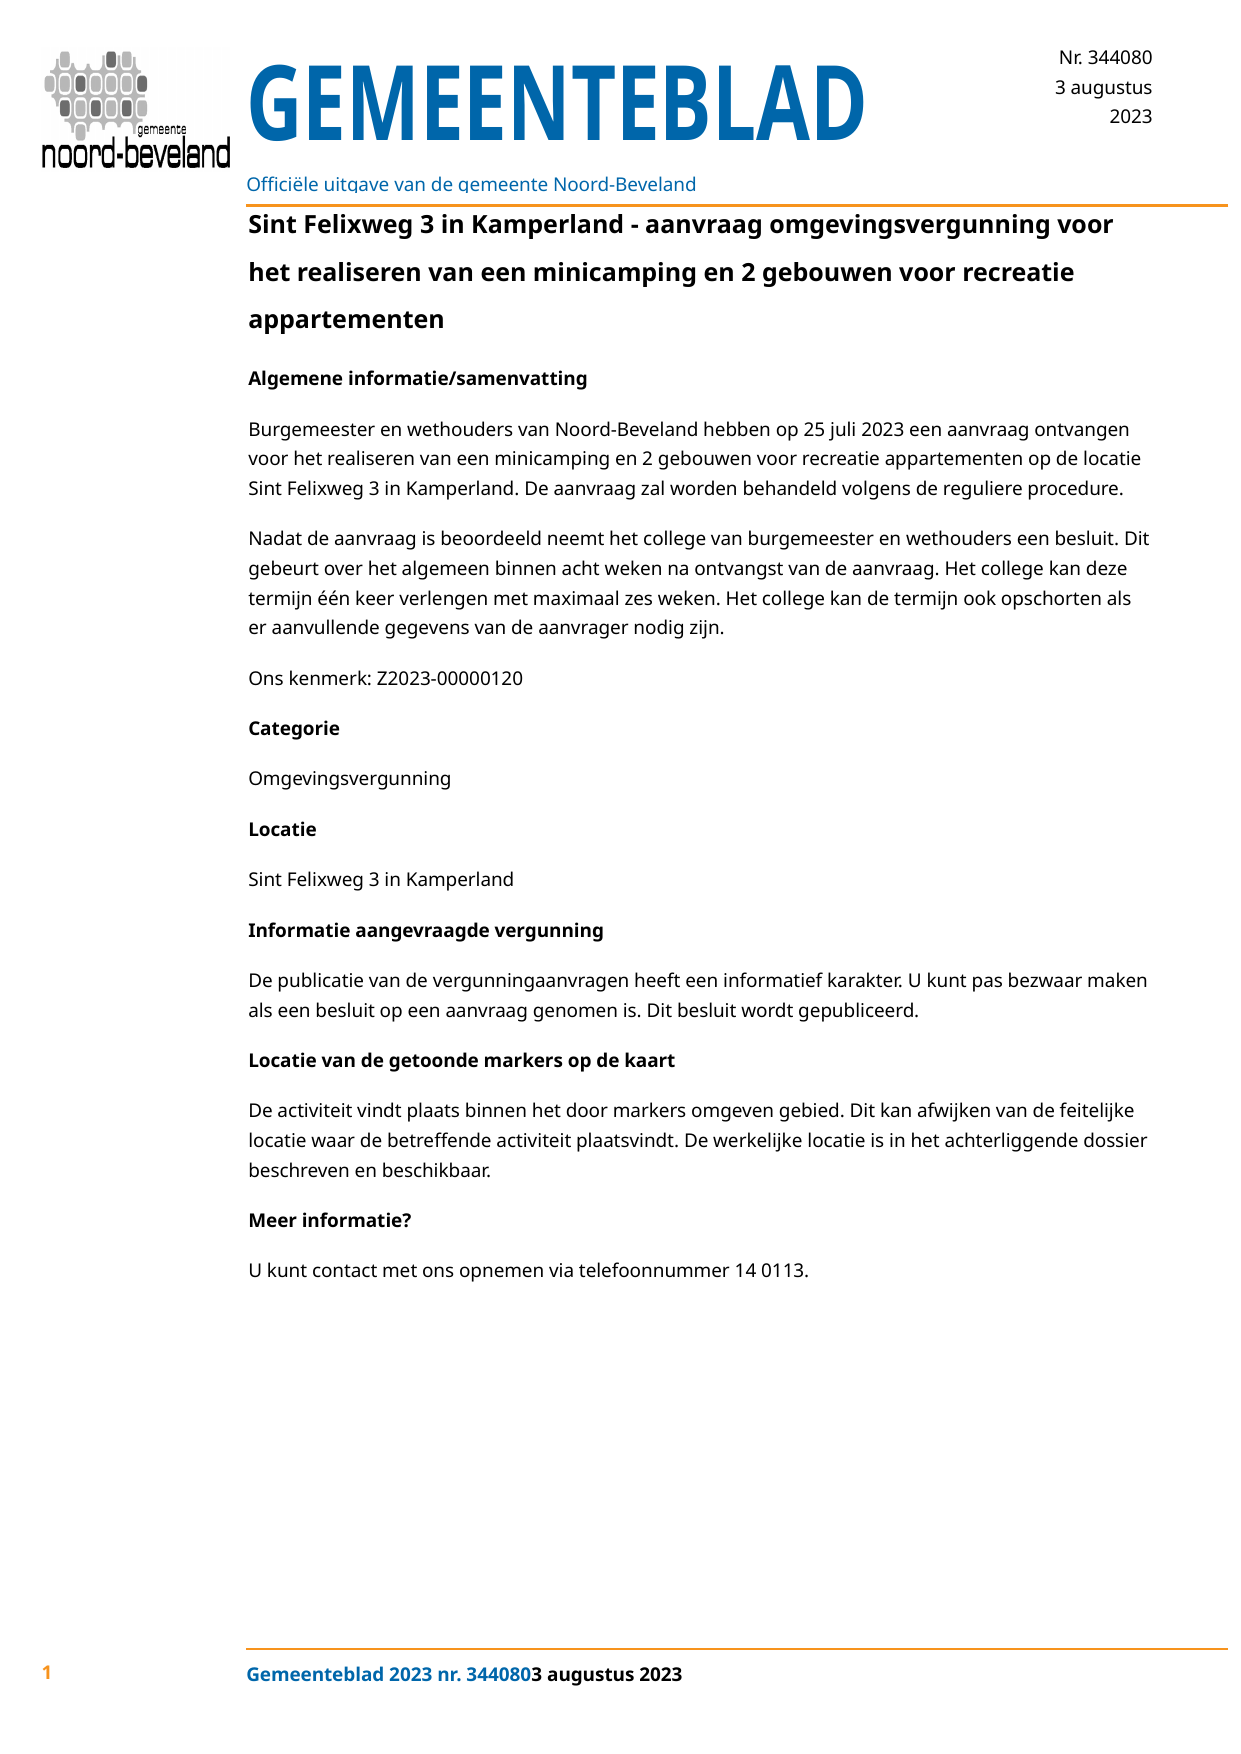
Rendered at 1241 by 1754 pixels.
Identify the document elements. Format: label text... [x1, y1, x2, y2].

text Sint Felixweg 3 in Kamperland - aanvraag omgevingsvergunning voor het realiseren van een minicamping en 2 gebouwen voor recreatie appartementen [248, 207, 1152, 336]
text Ons kenmerk: Z2023-00000120 [248, 665, 1152, 690]
text Locatie van de getoonde markers op de kaart [248, 1047, 1152, 1073]
text Categorie [248, 715, 1152, 741]
text Informatie aangevraagde vergunning [248, 917, 1152, 942]
picture [41, 47, 231, 172]
text De publicatie van de vergunningaanvragen heeft een informatief karakter. U kunt pas bezwaar maken als een besluit op een aanvraag genomen is. Dit besluit wordt gepubliceerd. [248, 967, 1152, 1022]
text U kunt contact met ons opnemen via telefoonnummer 14 0113. [248, 1258, 1152, 1283]
text Nadat de aanvraag is beoordeeld neemt het college van burgemeester en wethouders een besluit. Dit gebeurt over het algemeen binnen acht weken na ontvangst van de aanvraag. Het college kan deze termijn één keer verlengen met maximaal zes weken. Het college kan de termijn ook opschorten als er aanvullende gegevens van de aanvrager nodig zijn. [248, 526, 1152, 640]
text Meer informatie? [248, 1207, 1152, 1233]
text Burgemeester en wethouders van Noord-Beveland hebben op 25 juli 2023 een aanvraag ontvangen voor het realiseren van een minicamping en 2 gebouwen voor recreatie appartementen op de locatie Sint Felixweg 3 in Kamperland. De aanvraag zal worden behandeld volgens de reguliere procedure. [248, 416, 1152, 501]
text Locatie [248, 816, 1152, 842]
text De activiteit vindt plaats binnen het door markers omgeven gebied. Dit kan afwijken van de feitelijke locatie waar de betreffende activiteit plaatsvindt. De werkelijke locatie is in het achterliggende dossier beschreven en beschikbaar. [248, 1098, 1152, 1182]
text Sint Felixweg 3 in Kamperland [248, 866, 1152, 892]
text Algemene informatie/samenvatting [248, 366, 1152, 391]
text Omgevingsvergunning [248, 766, 1152, 791]
